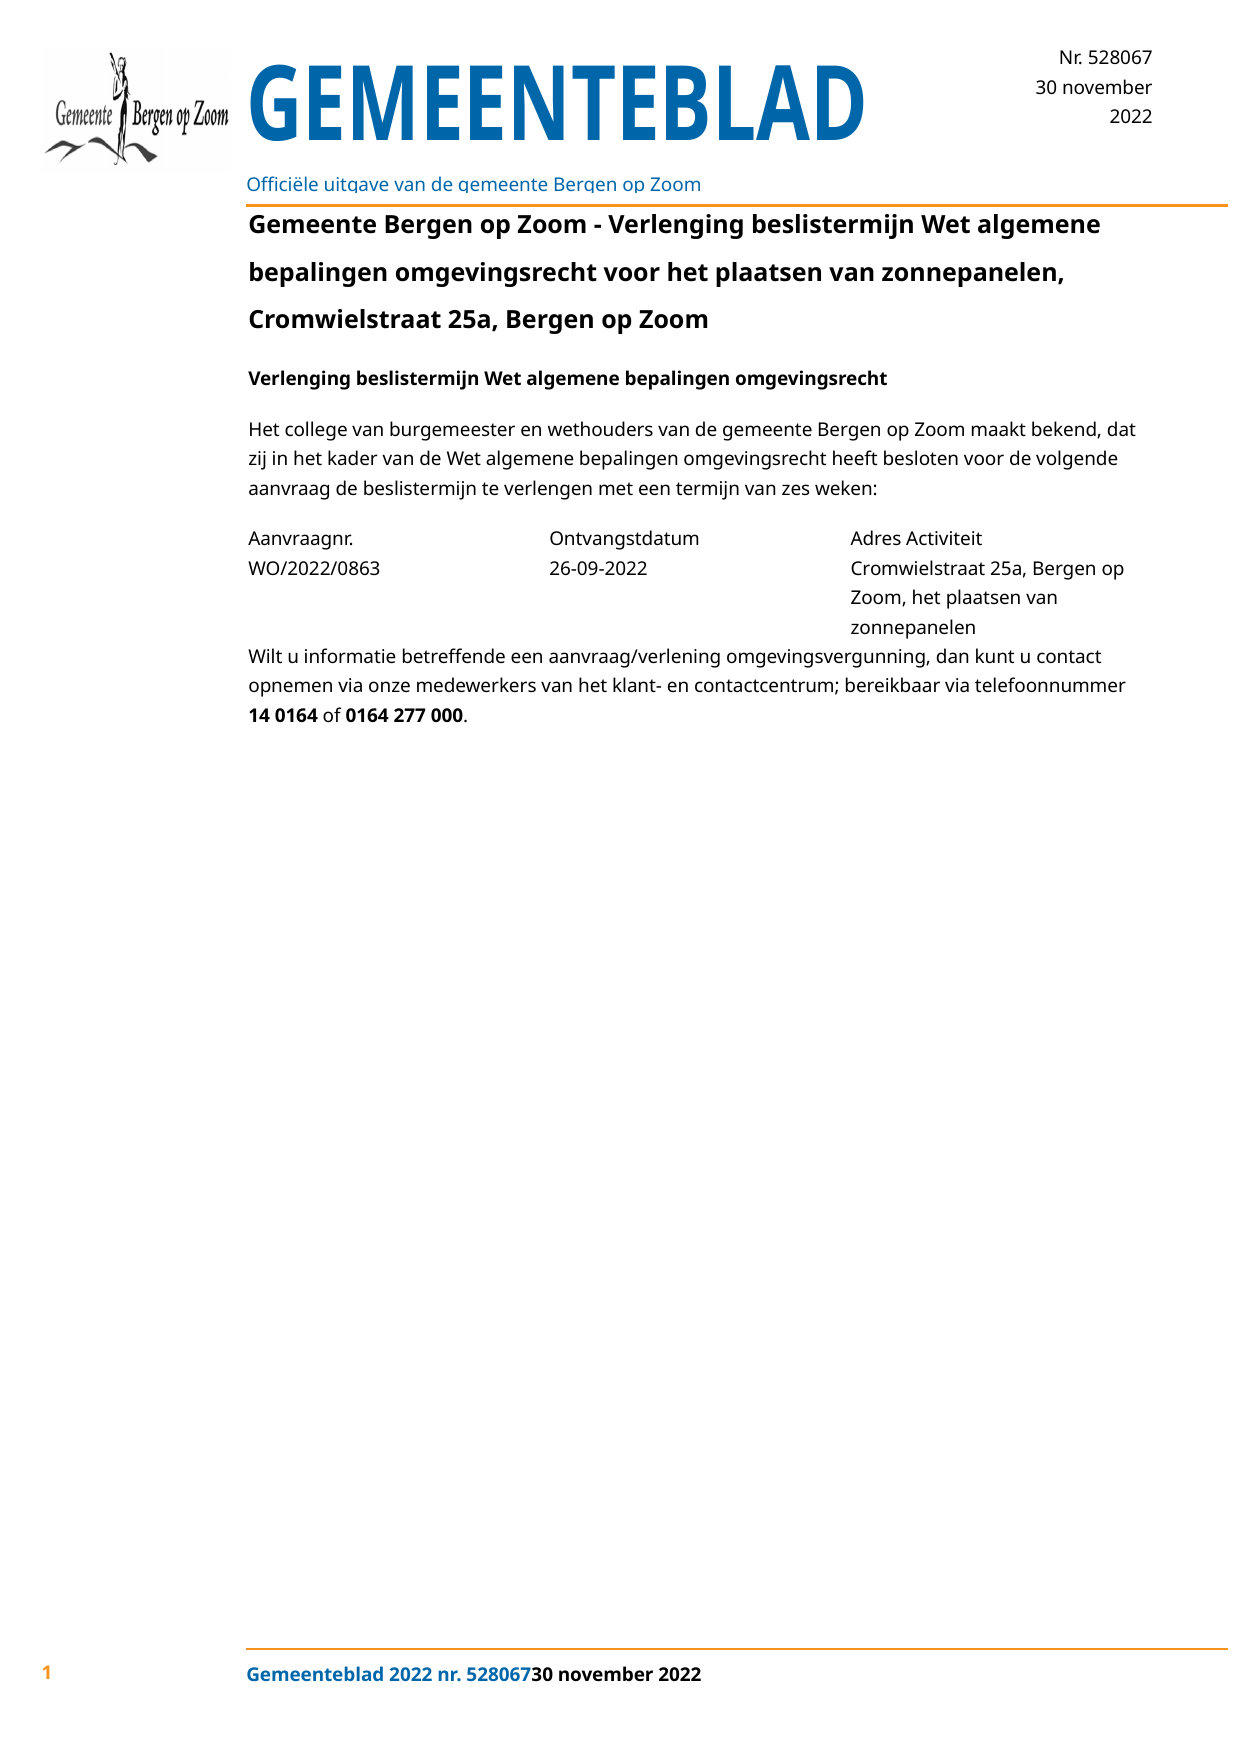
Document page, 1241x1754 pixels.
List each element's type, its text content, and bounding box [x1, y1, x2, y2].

text Het college van burgemeester en wethouders van de gemeente Bergen op Zoom maakt bekend, dat zij in het kader van de Wet algemene bepalingen omgevingsrecht heeft besloten voor de volgende aanvraag de beslistermijn te verlengen met een termijn van zes weken: [248, 416, 1152, 501]
table_header WO/2022/0863 [248, 555, 549, 639]
text Verlenging beslistermijn Wet algemene bepalingen omgevingsrecht [248, 366, 1152, 391]
table_header Adres Activiteit [850, 526, 1152, 551]
text Wilt u informatie betreffende een aanvraag/verlening omgevingsvergunning, dan kunt u contact opnemen via onze medewerkers van het klant- en contactcentrum; bereikbaar via telefoonnummer 14 0164 of 0164 277 000. [248, 643, 1152, 728]
table_header Cromwielstraat 25a, Bergen op Zoom, het plaatsen van zonnepanelen [850, 555, 1152, 639]
picture [41, 47, 231, 172]
table_header 26-09-2022 [549, 555, 850, 639]
table_header Aanvraagnr. [248, 526, 549, 551]
table_header Ontvangstdatum [549, 526, 850, 551]
text Gemeente Bergen op Zoom - Verlenging beslistermijn Wet algemene bepalingen omgevingsrecht voor het plaatsen van zonnepanelen, Cromwielstraat 25a, Bergen op Zoom [248, 207, 1152, 336]
